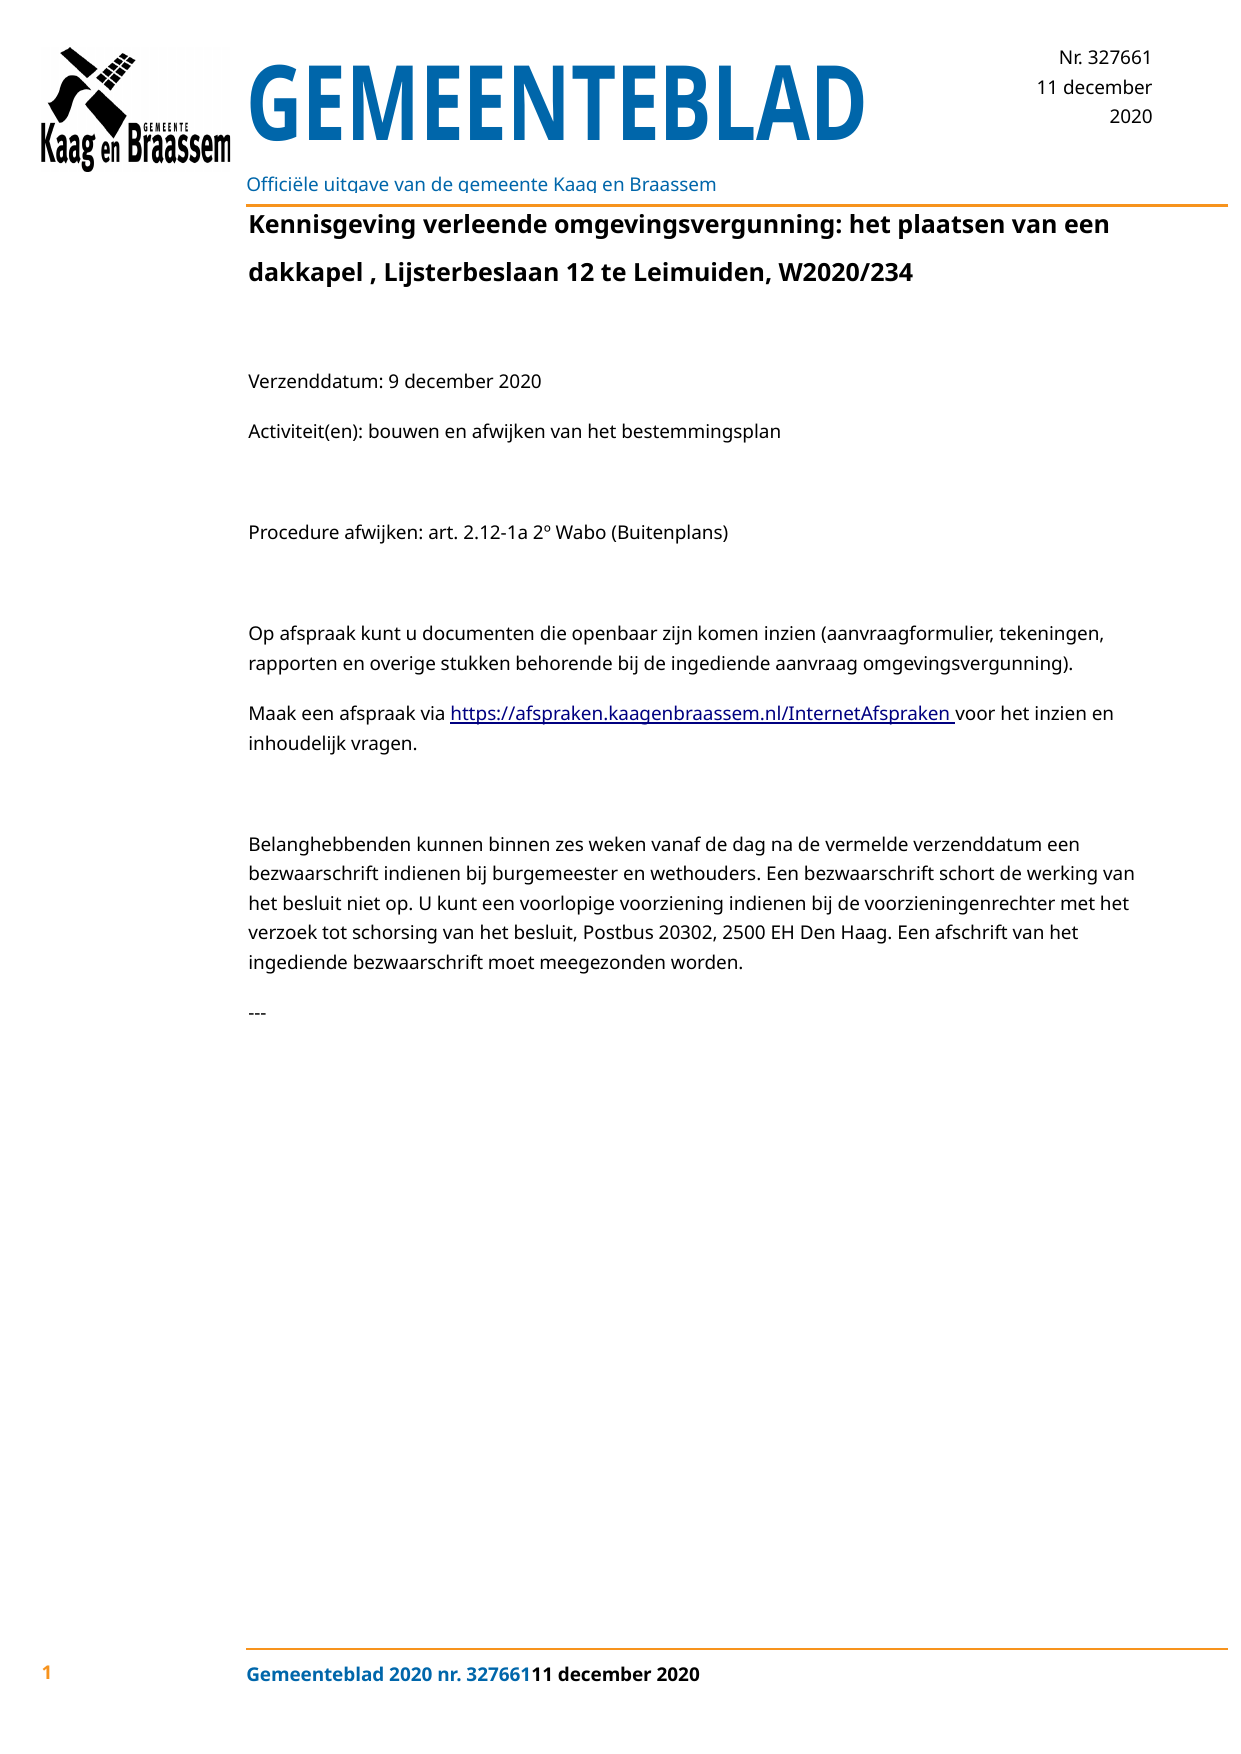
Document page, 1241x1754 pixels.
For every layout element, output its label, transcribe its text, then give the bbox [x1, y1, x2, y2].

text --- [248, 999, 1152, 1025]
text Activiteit(en): bouwen en afwijken van het bestemmingsplan [248, 419, 1152, 444]
text Verzenddatum: 9 december 2020 [248, 368, 1152, 394]
text Maak een afspraak via https://afspraken.kaagenbraassem.nl/InternetAfspraken voor het inzien en inhoudelijk vragen. [248, 700, 1152, 756]
text Kennisgeving verleende omgevingsvergunning: het plaatsen van een dakkapel , Lijsterbeslaan 12 te Leimuiden, W2020/234 [248, 207, 1152, 288]
text Procedure afwijken: art. 2.12-1a 2º Wabo (Buitenplans) [248, 519, 1152, 545]
picture [41, 47, 231, 172]
text Op afspraak kunt u documenten die openbaar zijn komen inzien (aanvraagformulier, tekeningen, rapporten en overige stukken behorende bij de ingediende aanvraag omgevingsvergunning). [248, 620, 1152, 676]
text Belanghebbenden kunnen binnen zes weken vanaf de dag na de vermelde verzenddatum een bezwaarschrift indienen bij burgemeester en wethouders. Een bezwaarschrift schort de werking van het besluit niet op. U kunt een voorlopige voorziening indienen bij de voorzieningenrechter met het verzoek tot schorsing van het besluit, Postbus 20302, 2500 EH Den Haag. Een afschrift van het ingediende bezwaarschrift moet meegezonden worden. [248, 831, 1152, 975]
